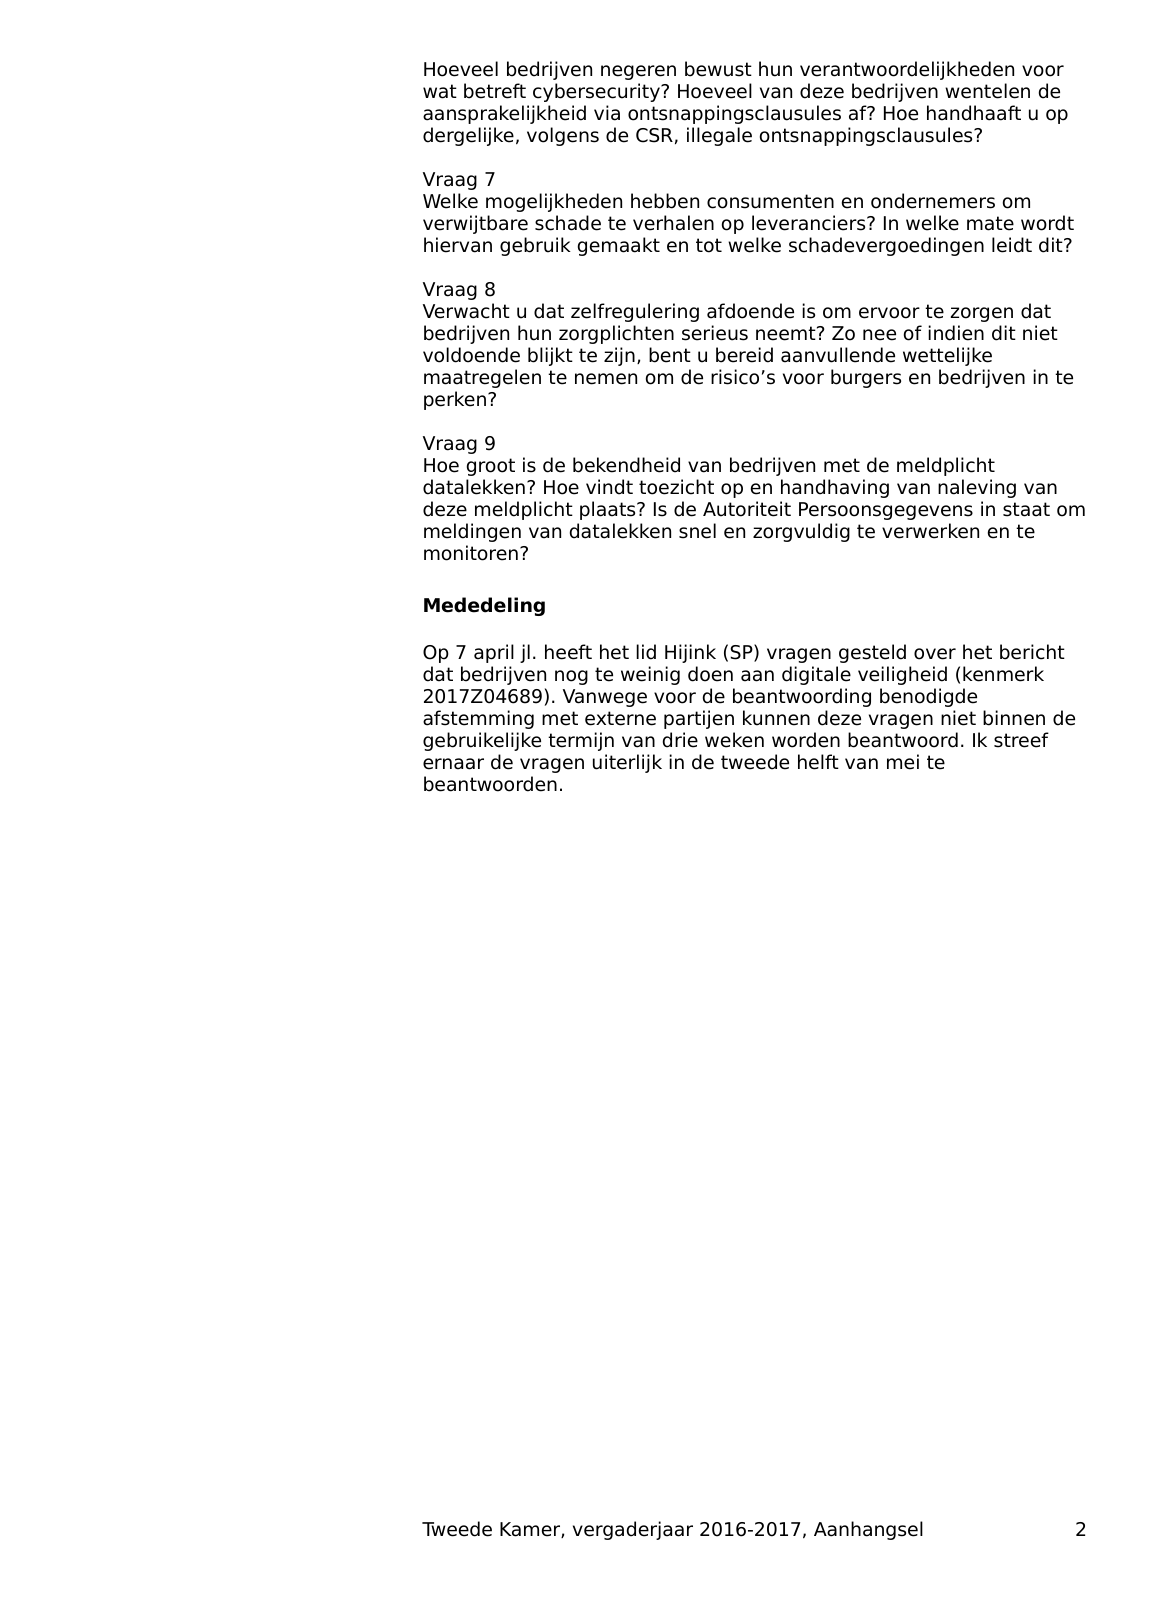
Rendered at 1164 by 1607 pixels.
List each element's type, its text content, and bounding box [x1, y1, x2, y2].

text Hoe groot is de bekendheid van bedrijven met de meldplicht datalekken? Hoe vindt toezicht op en handhaving van naleving van deze meldplicht plaats? Is de Autoriteit Persoonsgegevens in staat om meldingen van datalekken snel en zorgvuldig te verwerken en te monitoren? [422, 455, 1087, 565]
text Verwacht u dat zelfregulering afdoende is om ervoor te zorgen dat bedrijven hun zorgplichten serieus neemt? Zo nee of indien dit niet voldoende blijkt te zijn, bent u bereid aanvullende wettelijke maatregelen te nemen om de risico’s voor burgers en bedrijven in te perken? [422, 301, 1087, 411]
text Hoeveel bedrijven negeren bewust hun verantwoordelijkheden voor wat betreft cybersecurity? Hoeveel van deze bedrijven wentelen de aansprakelijkheid via ontsnappingsclausules af? Hoe handhaaft u op dergelijke, volgens de CSR, illegale ontsnappingsclausules? [422, 59, 1087, 147]
subtitle Mededeling [422, 595, 1087, 617]
text Vraag 9 [422, 433, 1087, 455]
text Op 7 april jl. heeft het lid Hijink (SP) vragen gesteld over het bericht dat bedrijven nog te weinig doen aan digitale veiligheid (kenmerk 2017Z04689). Vanwege voor de beantwoording benodigde afstemming met externe partijen kunnen deze vragen niet binnen de gebruikelijke termijn van drie weken worden beantwoord. Ik streef ernaar de vragen uiterlijk in de tweede helft van mei te beantwoorden. [422, 642, 1087, 796]
text Vraag 7 [422, 169, 1087, 191]
text Welke mogelijkheden hebben consumenten en ondernemers om verwijtbare schade te verhalen op leveranciers? In welke mate wordt hiervan gebruik gemaakt en tot welke schadevergoedingen leidt dit? [422, 191, 1087, 257]
text Vraag 8 [422, 279, 1087, 301]
